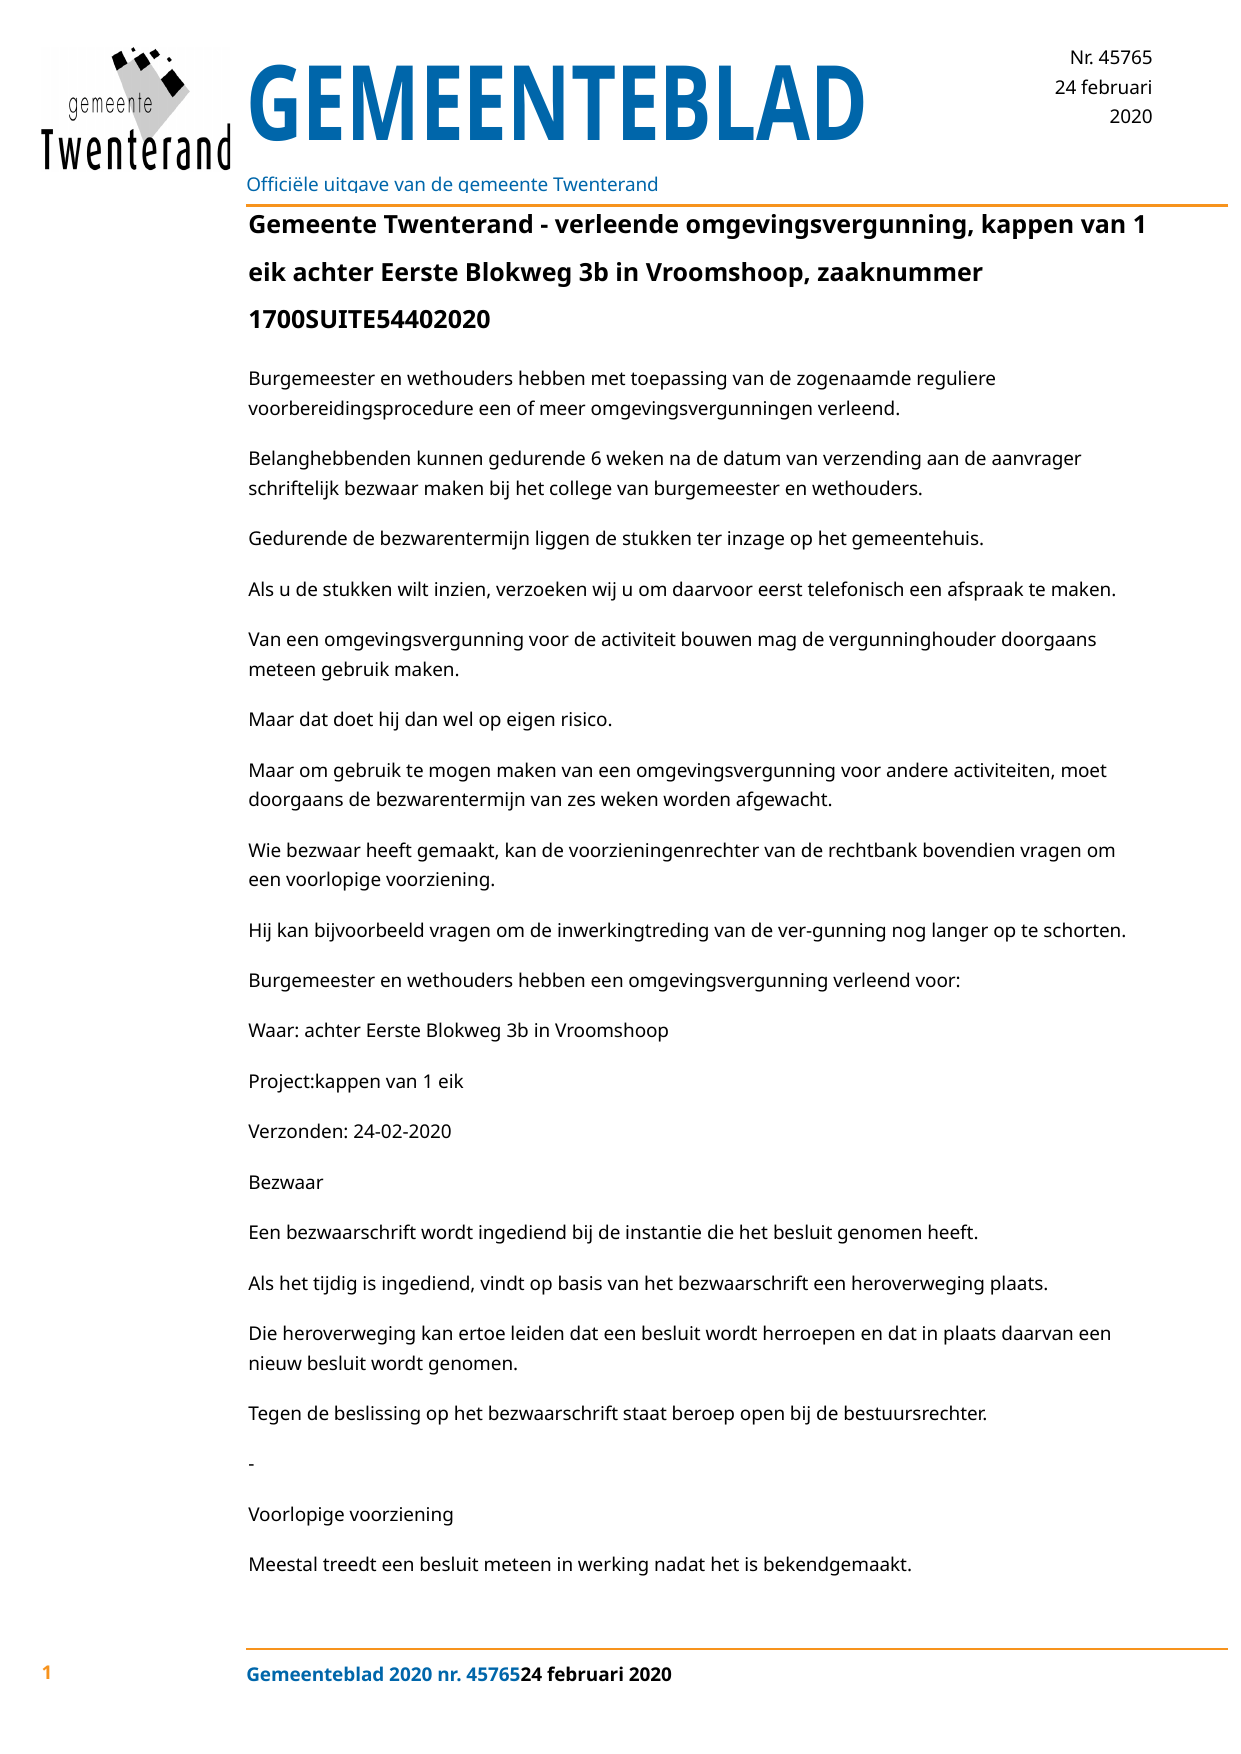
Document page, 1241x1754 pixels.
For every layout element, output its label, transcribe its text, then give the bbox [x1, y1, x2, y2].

text Een bezwaarschrift wordt ingediend bij de instantie die het besluit genomen heeft. [248, 1219, 1152, 1245]
text Maar om gebruik te mogen maken van een omgevingsvergunning voor andere activiteiten, moet doorgaans de bezwarentermijn van zes weken worden afgewacht. [248, 757, 1152, 812]
text - [248, 1451, 1152, 1476]
text Maar dat doet hij dan wel op eigen risico. [248, 706, 1152, 732]
text Hij kan bijvoorbeeld vragen om de inwerkingtreding van de ver-gunning nog langer op te schorten. [248, 917, 1152, 942]
text Als het tijdig is ingediend, vindt op basis van het bezwaarschrift een heroverweging plaats. [248, 1270, 1152, 1295]
text Als u de stukken wilt inzien, verzoeken wij u om daarvoor eerst telefonisch een afspraak te maken. [248, 576, 1152, 602]
text Belanghebbenden kunnen gedurende 6 weken na de datum van verzending aan de aanvrager schriftelijk bezwaar maken bij het college van burgemeester en wethouders. [248, 446, 1152, 501]
text Project:kappen van 1 eik [248, 1068, 1152, 1094]
text Waar: achter Eerste Blokweg 3b in Vroomshoop [248, 1018, 1152, 1043]
text Voorlopige voorziening [248, 1501, 1152, 1527]
text Die heroverweging kan ertoe leiden dat een besluit wordt herroepen en dat in plaats daarvan een nieuw besluit wordt genomen. [248, 1320, 1152, 1375]
text Meestal treedt een besluit meteen in werking nadat het is bekendgemaakt. [248, 1551, 1152, 1577]
text Gemeente Twenterand - verleende omgevingsvergunning, kappen van 1 eik achter Eerste Blokweg 3b in Vroomshoop, zaaknummer 1700SUITE54402020 [248, 207, 1152, 336]
text Verzonden: 24-02-2020 [248, 1118, 1152, 1144]
text Bezwaar [248, 1169, 1152, 1194]
text Van een omgevingsvergunning voor de activiteit bouwen mag de vergunninghouder doorgaans meteen gebruik maken. [248, 626, 1152, 682]
picture [41, 47, 231, 172]
text Burgemeester en wethouders hebben een omgevingsvergunning verleend voor: [248, 967, 1152, 993]
text Burgemeester en wethouders hebben met toepassing van de zogenaamde reguliere voorbereidingsprocedure een of meer omgevingsvergunningen verleend. [248, 366, 1152, 421]
text Gedurende de bezwarentermijn liggen de stukken ter inzage op het gemeentehuis. [248, 526, 1152, 551]
text Tegen de beslissing op het bezwaarschrift staat beroep open bij de bestuursrechter. [248, 1400, 1152, 1426]
text Wie bezwaar heeft gemaakt, kan de voorzieningenrechter van de rechtbank bovendien vragen om een voorlopige voorziening. [248, 837, 1152, 892]
